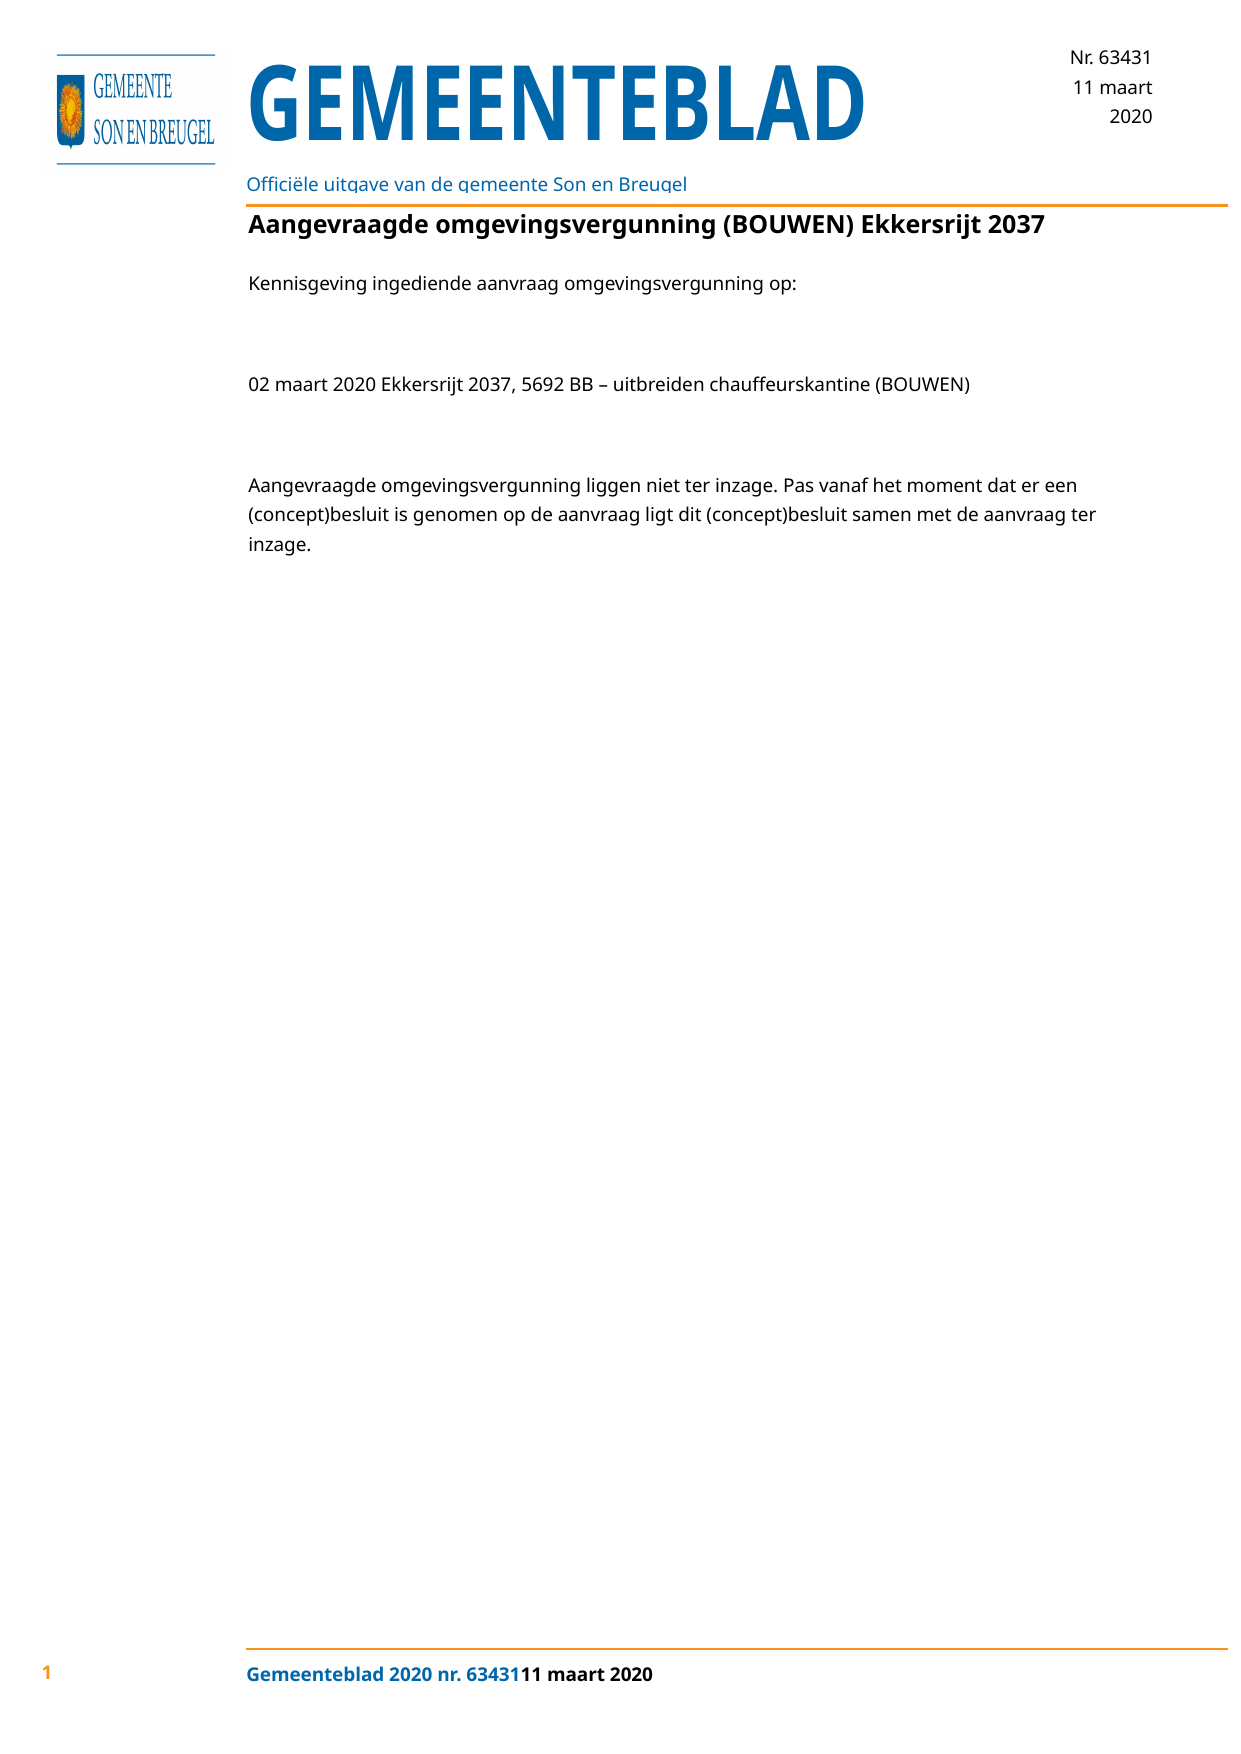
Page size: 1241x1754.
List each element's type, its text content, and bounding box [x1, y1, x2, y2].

text Kennisgeving ingediende aanvraag omgevingsvergunning op: [248, 270, 1152, 296]
text Aangevraagde omgevingsvergunning liggen niet ter inzage. Pas vanaf het moment dat er een (concept)besluit is genomen op de aanvraag ligt dit (concept)besluit samen met de aanvraag ter inzage. [248, 472, 1152, 557]
text Aangevraagde omgevingsvergunning (BOUWEN) Ekkersrijt 2037 [248, 207, 1152, 241]
text 02 maart 2020 Ekkersrijt 2037, 5692 BB – uitbreiden chauffeurskantine (BOUWEN) [248, 371, 1152, 397]
picture [41, 47, 231, 172]
